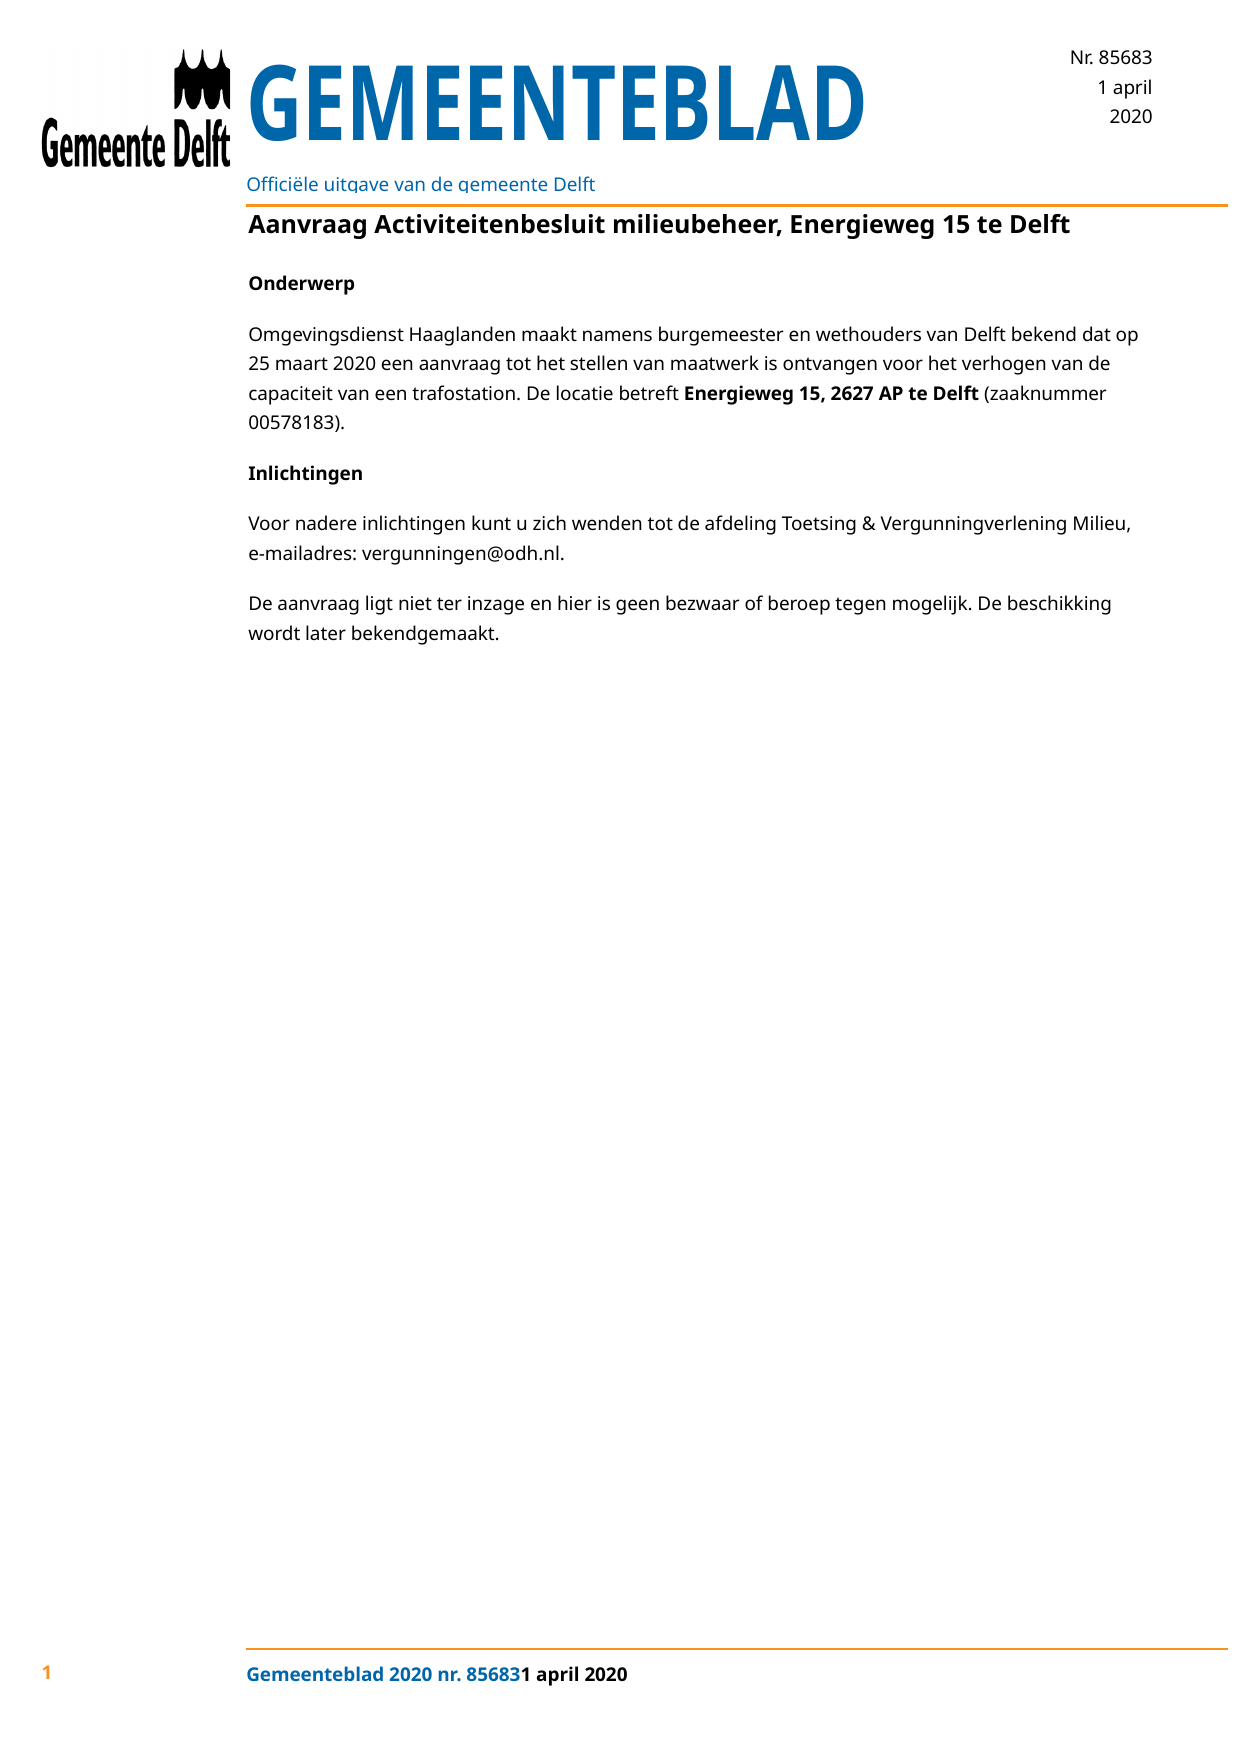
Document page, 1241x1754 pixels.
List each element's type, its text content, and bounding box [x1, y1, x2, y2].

text Aanvraag Activiteitenbesluit milieubeheer, Energieweg 15 te Delft [248, 207, 1152, 241]
text Onderwerp [248, 270, 1152, 296]
text De aanvraag ligt niet ter inzage en hier is geen bezwaar of beroep tegen mogelijk. De beschikking wordt later bekendgemaakt. [248, 590, 1152, 646]
text Voor nadere inlichtingen kunt u zich wenden tot de afdeling Toetsing & Vergunningverlening Milieu, e-mailadres: vergunningen@odh.nl. [248, 510, 1152, 566]
picture [41, 47, 231, 172]
text Omgevingsdienst Haaglanden maakt namens burgemeester en wethouders van Delft bekend dat op 25 maart 2020 een aanvraag tot het stellen van maatwerk is ontvangen voor het verhogen van de capaciteit van een trafostation. De locatie betreft Energieweg 15, 2627 AP te Delft (zaaknummer 00578183). [248, 321, 1152, 435]
text Inlichtingen [248, 460, 1152, 486]
